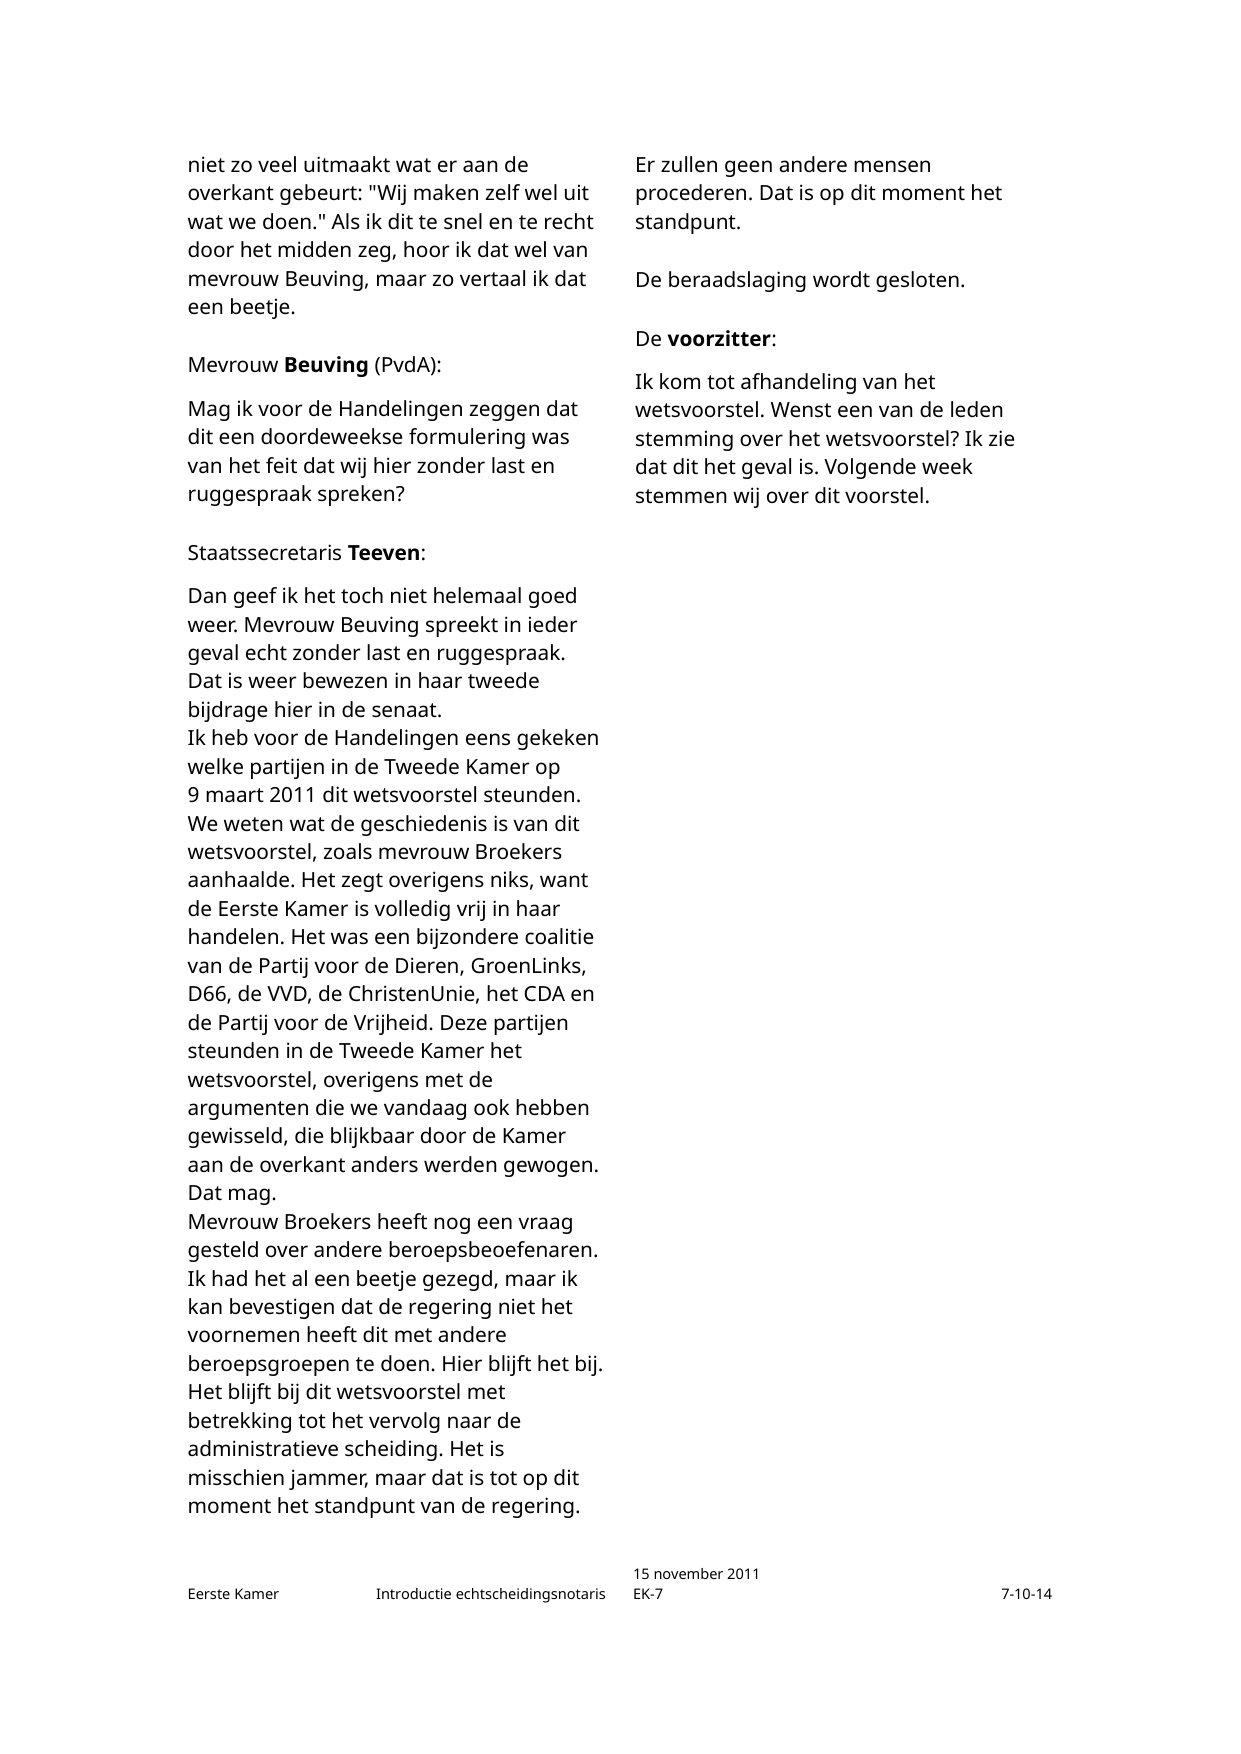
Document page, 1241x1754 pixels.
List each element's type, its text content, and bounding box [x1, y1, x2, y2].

text niet zo veel uitmaakt wat er aan de overkant gebeurt: "Wij maken zelf wel uit wat we doen." Als ik dit te snel en te recht door het midden zeg, hoor ik dat wel van mevrouw Beuving, maar zo vertaal ik dat een beetje. [187, 150, 605, 321]
text De voorzitter: [635, 324, 1053, 352]
text Staatssecretaris Teeven: [187, 538, 605, 566]
text Er zullen geen andere mensen procederen. Dat is op dit moment het standpunt. [635, 150, 1053, 235]
text De beraadslaging wordt gesloten. [635, 265, 1053, 294]
text Ik heb voor de Handelingen eens gekeken welke partijen in de Tweede Kamer op 9 maart 2011 dit wetsvoorstel steunden. We weten wat de geschiedenis is van dit wetsvoorstel, zoals mevrouw Broekers aanhaalde. Het zegt overigens niks, want de Eerste Kamer is volledig vrij in haar handelen. Het was een bijzondere coalitie van de Partij voor de Dieren, GroenLinks, D66, de VVD, de ChristenUnie, het CDA en de Partij voor de Vrijheid. Deze partijen steunden in de Tweede Kamer het wetsvoorstel, overigens met de argumenten die we vandaag ook hebben gewisseld, die blijkbaar door de Kamer aan de overkant anders werden gewogen. Dat mag. [187, 723, 605, 1207]
text Mevrouw Broekers heeft nog een vraag gesteld over andere beroepsbeoefenaren. Ik had het al een beetje gezegd, maar ik kan bevestigen dat de regering niet het voornemen heeft dit met andere beroepsgroepen te doen. Hier blijft het bij. Het blijft bij dit wetsvoorstel met betrekking tot het vervolg naar de administratieve scheiding. Het is misschien jammer, maar dat is tot op dit moment het standpunt van de regering. [187, 1207, 605, 1520]
text Dan geef ik het toch niet helemaal goed weer. Mevrouw Beuving spreekt in ieder geval echt zonder last en ruggespraak. Dat is weer bewezen in haar tweede bijdrage hier in de senaat. [187, 581, 605, 723]
text Mevrouw Beuving (PvdA): [187, 351, 605, 379]
text Ik kom tot afhandeling van het wetsvoorstel. Wenst een van de leden stemming over het wetsvoorstel? Ik zie dat dit het geval is. Volgende week stemmen wij over dit voorstel. [635, 367, 1053, 509]
text Mag ik voor de Handelingen zeggen dat dit een doordeweekse formulering was van het feit dat wij hier zonder last en ruggespraak spreken? [187, 394, 605, 508]
